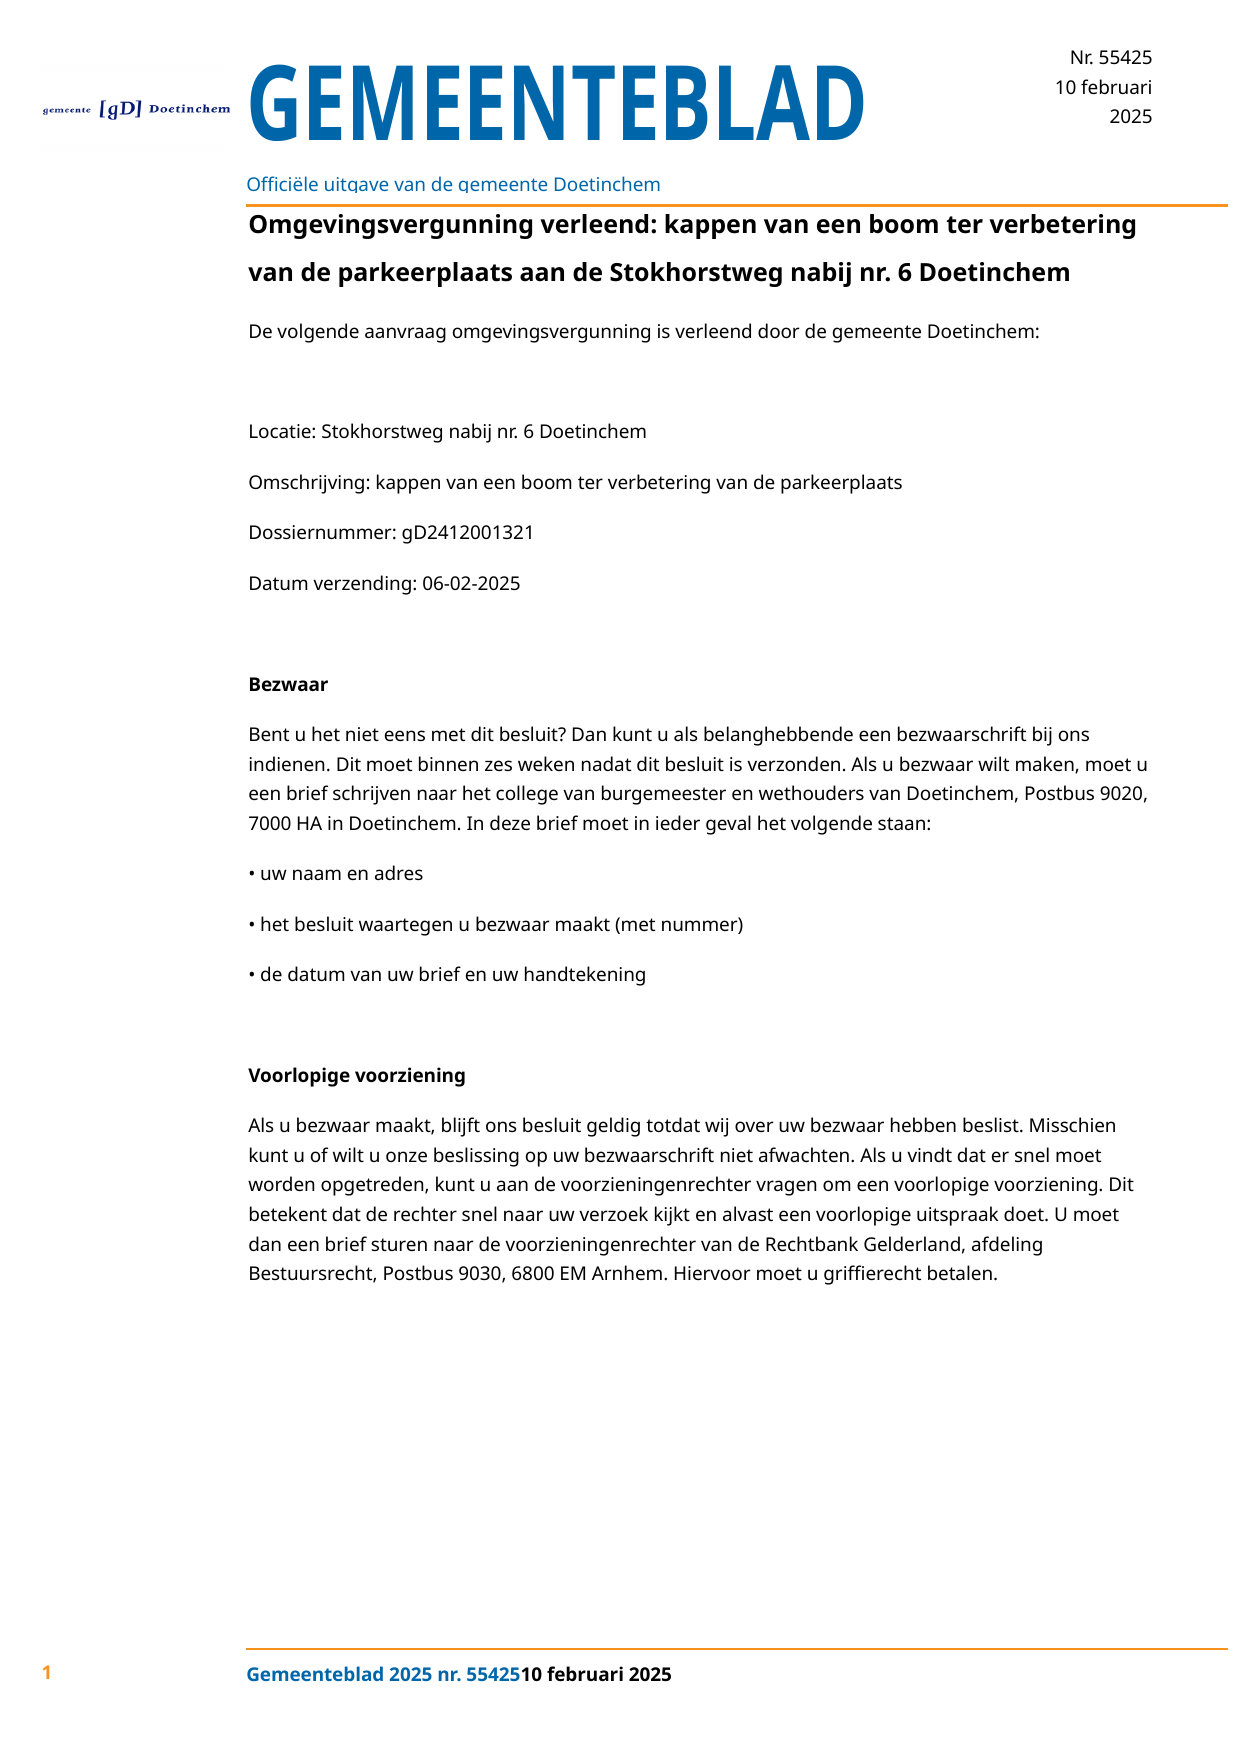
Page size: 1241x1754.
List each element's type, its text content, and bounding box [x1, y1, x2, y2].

text Omschrijving: kappen van een boom ter verbetering van de parkeerplaats [248, 469, 1152, 495]
text • het besluit waartegen u bezwaar maakt (met nummer) [248, 911, 1152, 937]
text Bent u het niet eens met dit besluit? Dan kunt u als belanghebbende een bezwaarschrift bij ons indienen. Dit moet binnen zes weken nadat dit besluit is verzonden. Als u bezwaar wilt maken, moet u een brief schrijven naar het college van burgemeester en wethouders van Doetinchem, Postbus 9020, 7000 HA in Doetinchem. In deze brief moet in ieder geval het volgende staan: [248, 721, 1152, 836]
text Datum verzending: 06-02-2025 [248, 570, 1152, 596]
text Dossiernummer: gD2412001321 [248, 519, 1152, 545]
text Locatie: Stokhorstweg nabij nr. 6 Doetinchem [248, 419, 1152, 444]
text Voorlopige voorziening [248, 1062, 1152, 1088]
picture [41, 47, 231, 172]
text • de datum van uw brief en uw handtekening [248, 961, 1152, 987]
text Als u bezwaar maakt, blijft ons besluit geldig totdat wij over uw bezwaar hebben beslist. Misschien kunt u of wilt u onze beslissing op uw bezwaarschrift niet afwachten. Als u vindt dat er snel moet worden opgetreden, kunt u aan de voorzieningenrechter vragen om een voorlopige voorziening. Dit betekent dat de rechter snel naar uw verzoek kijkt en alvast een voorlopige uitspraak doet. U moet dan een brief sturen naar de voorzieningenrechter van de Rechtbank Gelderland, afdeling Bestuursrecht, Postbus 9030, 6800 EM Arnhem. Hiervoor moet u griffierecht betalen. [248, 1112, 1152, 1286]
text • uw naam en adres [248, 860, 1152, 886]
text Omgevingsvergunning verleend: kappen van een boom ter verbetering van de parkeerplaats aan de Stokhorstweg nabij nr. 6 Doetinchem [248, 207, 1152, 288]
text Bezwaar [248, 671, 1152, 697]
text De volgende aanvraag omgevingsvergunning is verleend door de gemeente Doetinchem: [248, 318, 1152, 344]
